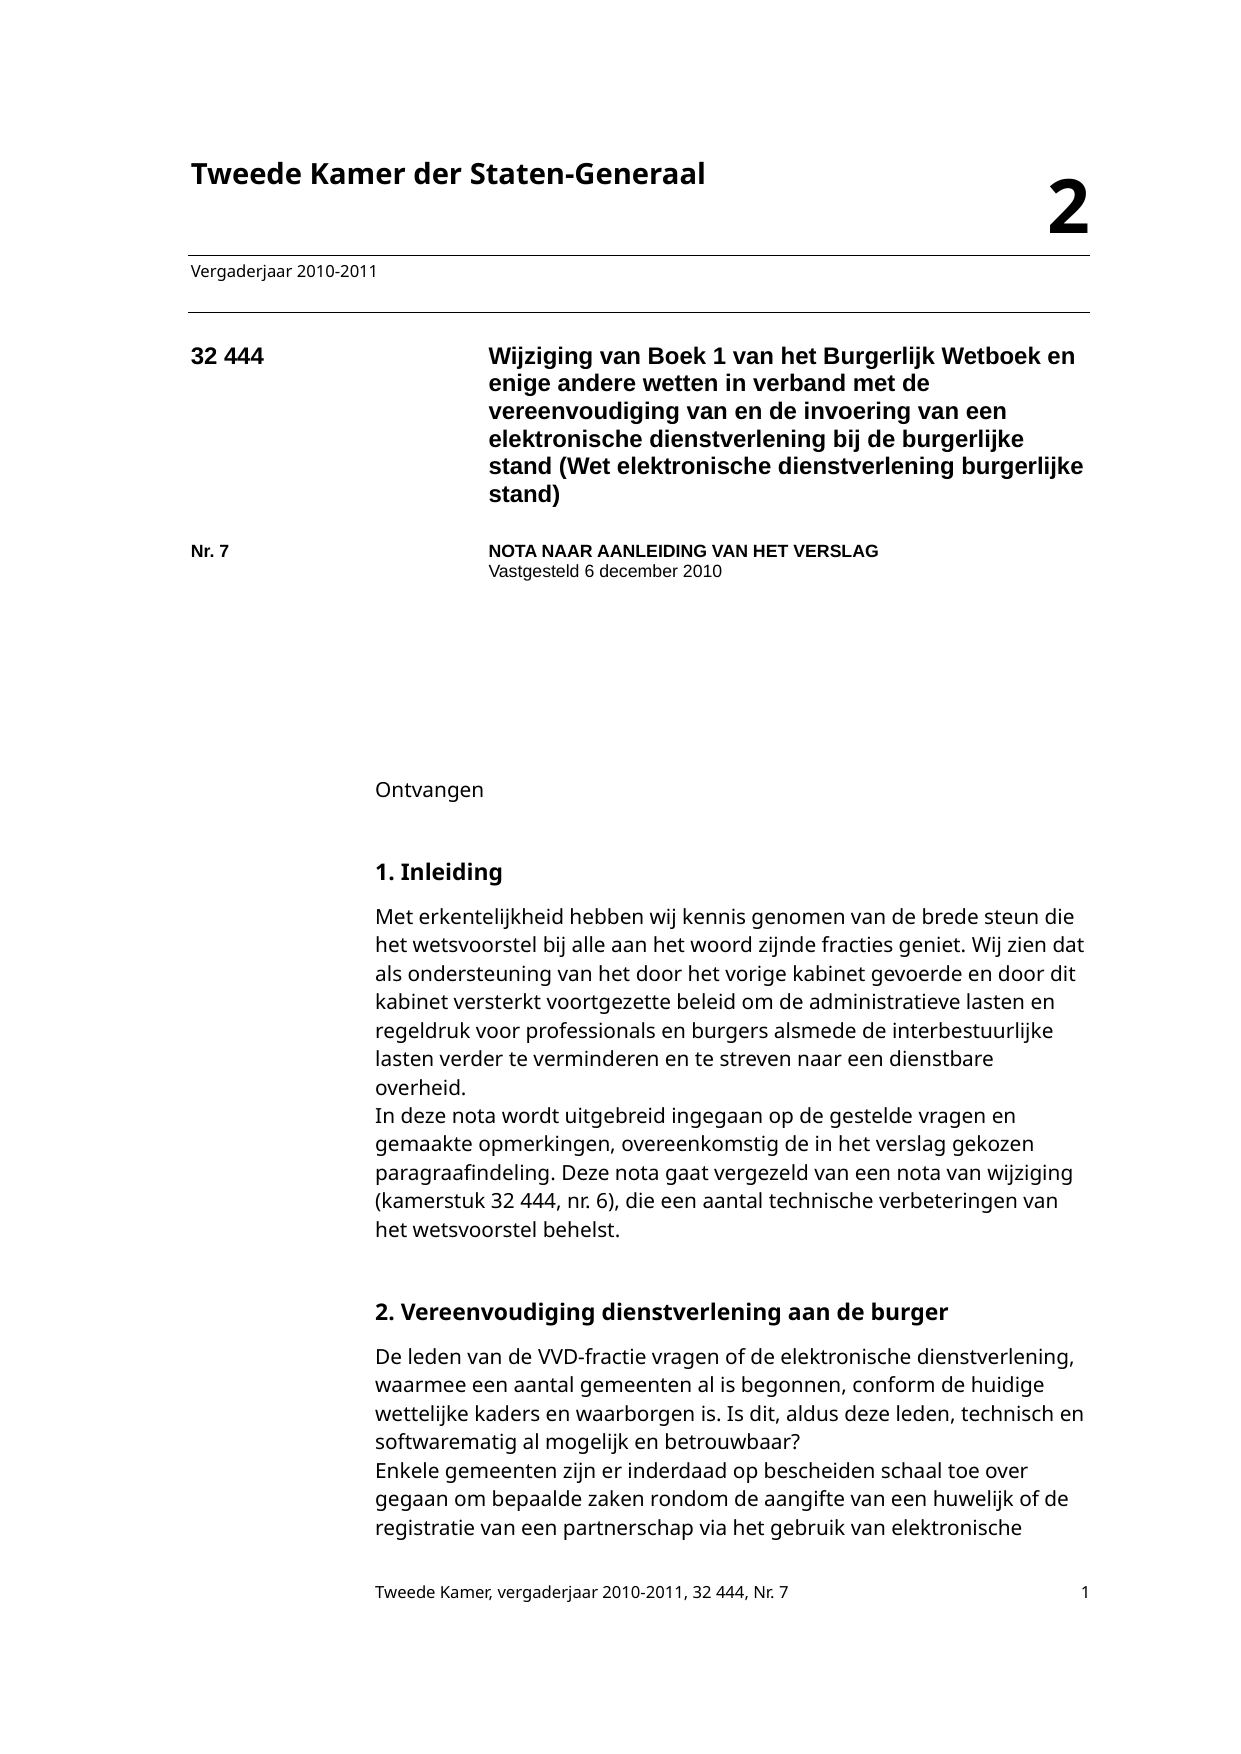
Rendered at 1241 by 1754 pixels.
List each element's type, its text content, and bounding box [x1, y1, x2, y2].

text Met erkentelijkheid hebben wij kennis genomen van de brede steun die het wetsvoorstel bij alle aan het woord zijnde fracties geniet. Wij zien dat als ondersteuning van het door het vorige kabinet gevoerde en door dit kabinet versterkt voortgezette beleid om de administratieve lasten en regeldruk voor professionals en burgers alsmede de interbestuurlijke lasten verder te verminderen en te streven naar een dienstbare overheid. [375, 902, 1090, 1101]
table_cell [485, 313, 1090, 339]
table_cell [485, 256, 1090, 312]
table_cell Nr. 7 [188, 538, 485, 656]
table_cell [188, 313, 485, 339]
table_cell Wijziging van Boek 1 van het Burgerlijk Wetboek en enige andere wetten in verband met de vereenvoudiging van en de invoering van een elektronische dienstverlening bij de burgerlijke stand (Wet elektronische dienstverlening burgerlijke stand) [485, 339, 1090, 537]
table_header Tweede Kamer der Staten-Generaal [188, 150, 909, 255]
table_cell 32 444 [188, 339, 485, 537]
table_cell Vergaderjaar 2010-2011 [188, 256, 485, 312]
subtitle 2. Vereenvoudiging dienstverlening aan de burger [375, 1296, 1090, 1327]
text In deze nota wordt uitgebreid ingegaan op de gestelde vragen en gemaakte opmerkingen, overeenkomstig de in het verslag gekozen paragraafindeling. Deze nota gaat vergezeld van een nota van wijziging (kamerstuk 32 444, nr. 6), die een aantal technische verbeteringen van het wetsvoorstel behelst. [375, 1101, 1090, 1243]
text Enkele gemeenten zijn er inderdaad op bescheiden schaal toe over gegaan om bepaalde zaken rondom de aangifte van een huwelijk of de registratie van een partnerschap via het gebruik van elektronische [375, 1456, 1090, 1541]
subtitle 1. Inleiding [375, 856, 1090, 887]
table_header 2 [910, 150, 1090, 255]
text De leden van de VVD-fractie vragen of de elektronische dienstverlening, waarmee een aantal gemeenten al is begonnen, conform de huidige wettelijke kaders en waarborgen is. Is dit, aldus deze leden, technisch en softwarematig al mogelijk en betrouwbaar? [375, 1342, 1090, 1456]
text Ontvangen [375, 775, 1090, 803]
table_cell NOTA NAAR AANLEIDING VAN HET VERSLAG Vastgesteld 6 december 2010 [485, 538, 1090, 656]
